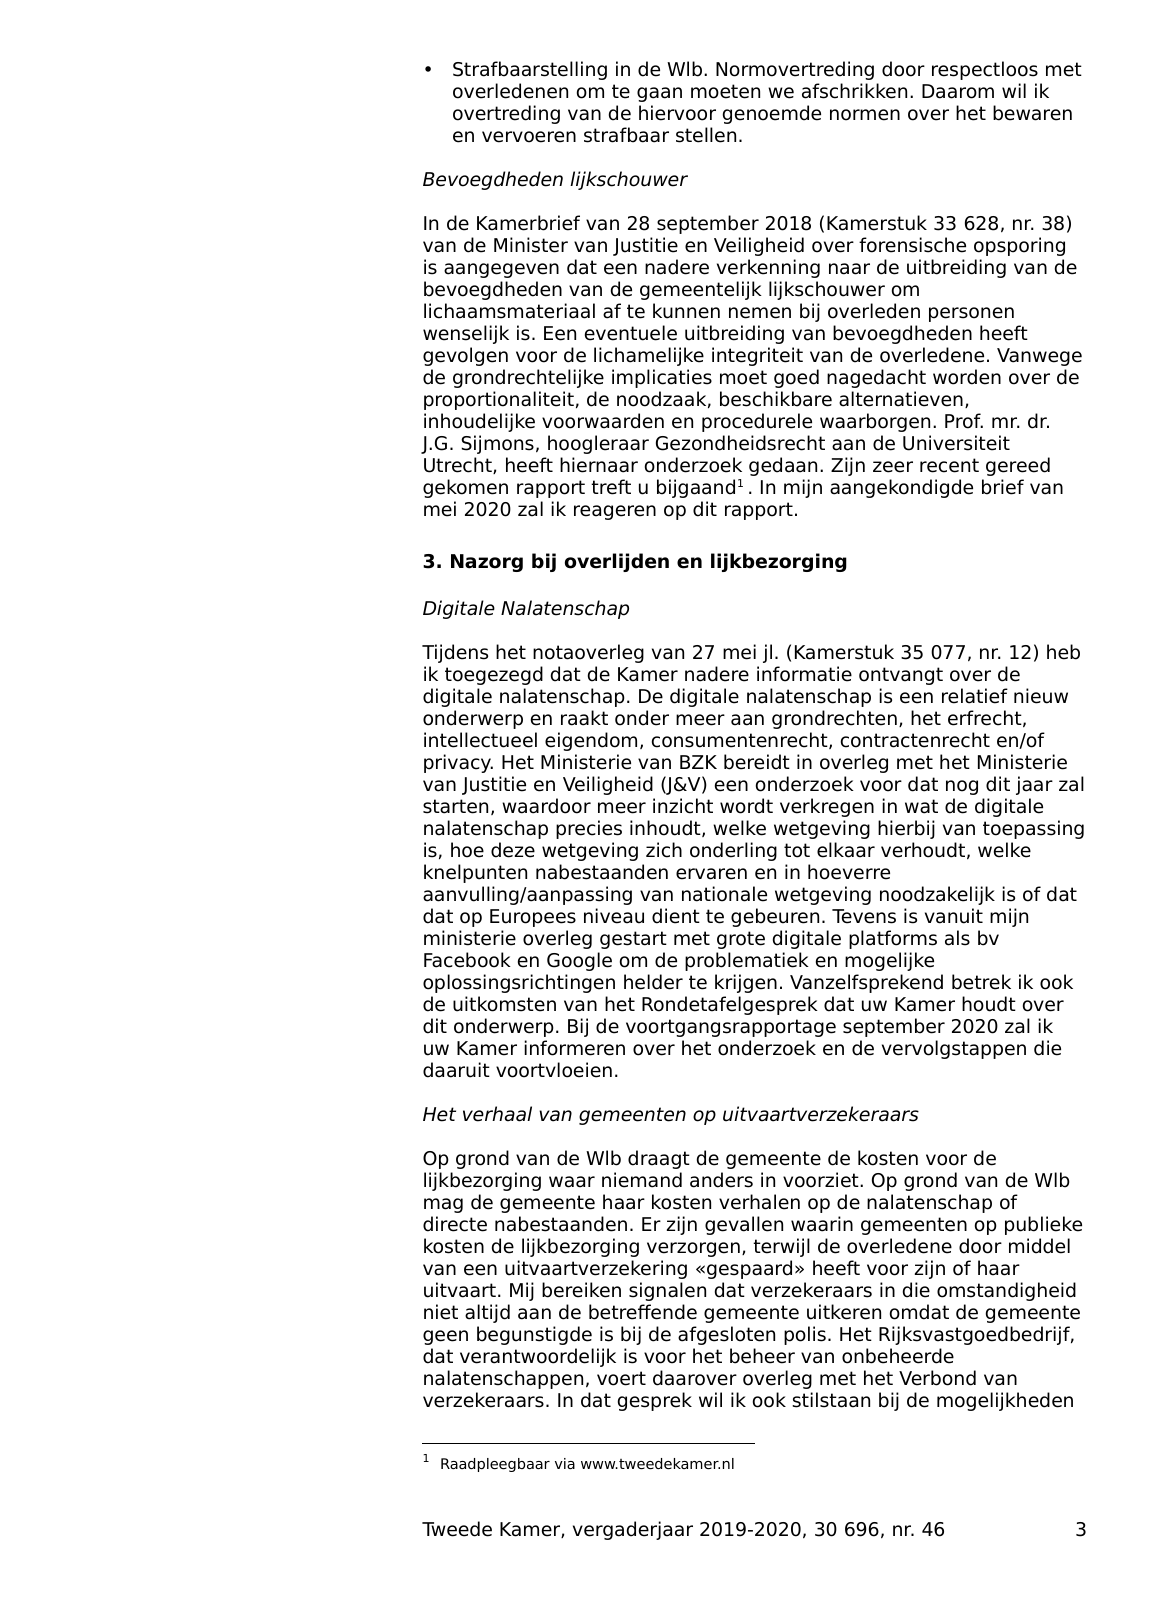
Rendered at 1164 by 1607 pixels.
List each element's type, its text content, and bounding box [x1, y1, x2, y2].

subtitle Bevoegdheden lijkschouwer [422, 169, 1087, 191]
subtitle Digitale Nalatenschap [422, 598, 1087, 620]
text Op grond van de Wlb draagt de gemeente de kosten voor de lijkbezorging waar niemand anders in voorziet. Op grond van de Wlb mag de gemeente haar kosten verhalen op de nalatenschap of directe nabestaanden. Er zijn gevallen waarin gemeenten op publieke kosten de lijkbezorging verzorgen, terwijl de overledene door middel van een uitvaartverzekering «gespaard» heeft voor zijn of haar uitvaart. Mij bereiken signalen dat verzekeraars in die omstandigheid niet altijd aan de betreffende gemeente uitkeren omdat de gemeente geen begunstigde is bij de afgesloten polis. Het Rijksvastgoedbedrijf, dat verantwoordelijk is voor het beheer van onbeheerde nalatenschappen, voert daarover overleg met het Verbond van verzekeraars. In dat gesprek wil ik ook stilstaan bij de mogelijkheden [422, 1148, 1087, 1412]
text Raadpleegbaar via www.tweedekamer.nl [422, 1452, 1087, 1474]
text Tijdens het notaoverleg van 27 mei jl. (Kamerstuk 35 077, nr. 12) heb ik toegezegd dat de Kamer nadere informatie ontvangt over de digitale nalatenschap. De digitale nalatenschap is een relatief nieuw onderwerp en raakt onder meer aan grondrechten, het erfrecht, intellectueel eigendom, consumentenrecht, contractenrecht en/of privacy. Het Ministerie van BZK bereidt in overleg met het Ministerie van Justitie en Veiligheid (J&V) een onderzoek voor dat nog dit jaar zal starten, waardoor meer inzicht wordt verkregen in wat de digitale nalatenschap precies inhoudt, welke wetgeving hierbij van toepassing is, hoe deze wetgeving zich onderling tot elkaar verhoudt, welke knelpunten nabestaanden ervaren en in hoeverre aanvulling/aanpassing van nationale wetgeving noodzakelijk is of dat dat op Europees niveau dient te gebeuren. Tevens is vanuit mijn ministerie overleg gestart met grote digitale platforms als bv Facebook en Google om de problematiek en mogelijke oplossingsrichtingen helder te krijgen. Vanzelfsprekend betrek ik ook de uitkomsten van het Rondetafelgesprek dat uw Kamer houdt over dit onderwerp. Bij de voortgangsrapportage september 2020 zal ik uw Kamer informeren over het onderzoek en de vervolgstappen die daaruit voortvloeien. [422, 642, 1087, 1082]
subtitle Het verhaal van gemeenten op uitvaartverzekeraars [422, 1104, 1087, 1126]
subtitle 3. Nazorg bij overlijden en lijkbezorging [422, 551, 1087, 573]
text • Strafbaarstelling in de Wlb. Normovertreding door respectloos met overledenen om te gaan moeten we afschrikken. Daarom wil ik overtreding van de hiervoor genoemde normen over het bewaren en vervoeren strafbaar stellen. [422, 59, 1087, 147]
text In de Kamerbrief van 28 september 2018 (Kamerstuk 33 628, nr. 38) van de Minister van Justitie en Veiligheid over forensische opsporing is aangegeven dat een nadere verkenning naar de uitbreiding van de bevoegdheden van de gemeentelijk lijkschouwer om lichaamsmateriaal af te kunnen nemen bij overleden personen wenselijk is. Een eventuele uitbreiding van bevoegdheden heeft gevolgen voor de lichamelijke integriteit van de overledene. Vanwege de grondrechtelijke implicaties moet goed nagedacht worden over de proportionaliteit, de noodzaak, beschikbare alternatieven, inhoudelijke voorwaarden en procedurele waarborgen. Prof. mr. dr. J.G. Sijmons, hoogleraar Gezondheidsrecht aan de Universiteit Utrecht, heeft hiernaar onderzoek gedaan. Zijn zeer recent gereed gekomen rapport treft u bijgaand. In mijn aangekondigde brief van mei 2020 zal ik reageren op dit rapport. [422, 213, 1087, 521]
